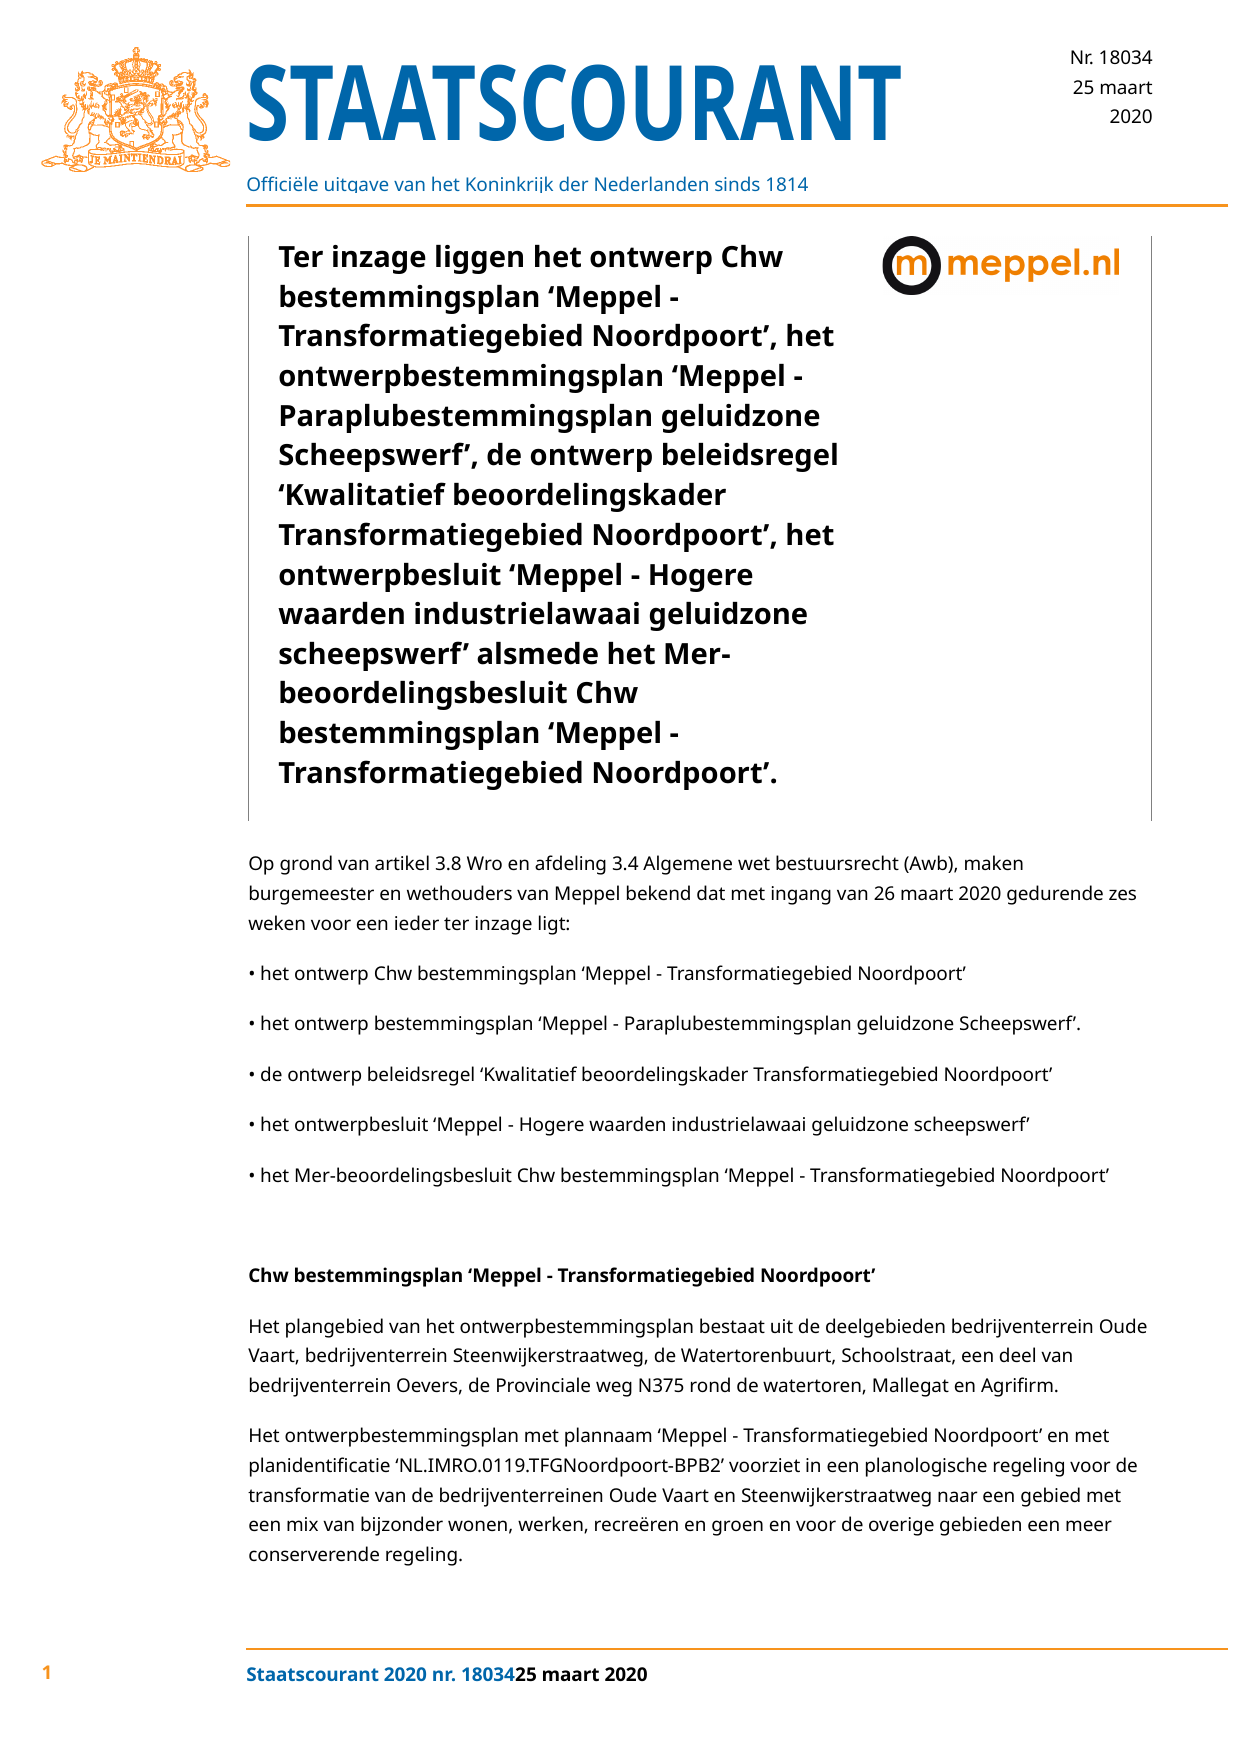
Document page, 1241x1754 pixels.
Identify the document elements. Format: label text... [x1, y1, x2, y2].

text • het Mer-beoordelingsbesluit Chw bestemmingsplan ‘Meppel - Transformatiegebied Noordpoort’ [248, 1162, 1152, 1187]
table_header [850, 236, 1151, 821]
text Het plangebied van het ontwerpbestemmingsplan bestaat uit de deelgebieden bedrijventerrein Oude Vaart, bedrijventerrein Steenwijkerstraatweg, de Watertorenbuurt, Schoolstraat, een deel van bedrijventerrein Oevers, de Provinciale weg N375 rond de watertoren, Mallegat en Agrifirm. [248, 1313, 1152, 1398]
text • het ontwerp bestemmingsplan ‘Meppel - Paraplubestemmingsplan geluidzone Scheepswerf’. [248, 1011, 1152, 1036]
table_header Ter inzage liggen het ontwerp Chw bestemmingsplan ‘Meppel - Transformatiegebied Noordpoort’, het ontwerpbestemmingsplan ‘Meppel - Paraplubestemmingsplan geluidzone Scheepswerf’, de ontwerp beleidsregel ‘Kwalitatief beoordelingskader Transformatiegebied Noordpoort’, het ontwerpbesluit ‘Meppel - Hogere waarden industrielawaai geluidzone scheepswerf’ alsmede het Mer-beoordelingsbesluit Chw bestemmingsplan ‘Meppel - Transformatiegebied Noordpoort’. [249, 236, 850, 821]
text • het ontwerpbesluit ‘Meppel - Hogere waarden industrielawaai geluidzone scheepswerf’ [248, 1111, 1152, 1137]
text Chw bestemmingsplan ‘Meppel - Transformatiegebied Noordpoort’ [248, 1263, 1152, 1288]
text • de ontwerp beleidsregel ‘Kwalitatief beoordelingskader Transformatiegebied Noordpoort’ [248, 1061, 1152, 1087]
picture [41, 47, 231, 172]
text Het ontwerpbestemmingsplan met plannaam ‘Meppel - Transformatiegebied Noordpoort’ en met planidentificatie ‘NL.IMRO.0119.TFGNoordpoort-BPB2’ voorziet in een planologische regeling voor de transformatie van de bedrijventerreinen Oude Vaart en Steenwijkerstraatweg naar een gebied met een mix van bijzonder wonen, werken, recreëren en groen en voor de overige gebieden een meer conserverende regeling. [248, 1423, 1152, 1567]
text Op grond van artikel 3.8 Wro en afdeling 3.4 Algemene wet bestuursrecht (Awb), maken burgemeester en wethouders van Meppel bekend dat met ingang van 26 maart 2020 gedurende zes weken voor een ieder ter inzage ligt: [248, 851, 1152, 935]
picture [882, 236, 1119, 295]
text • het ontwerp Chw bestemmingsplan ‘Meppel - Transformatiegebied Noordpoort’ [248, 960, 1152, 986]
